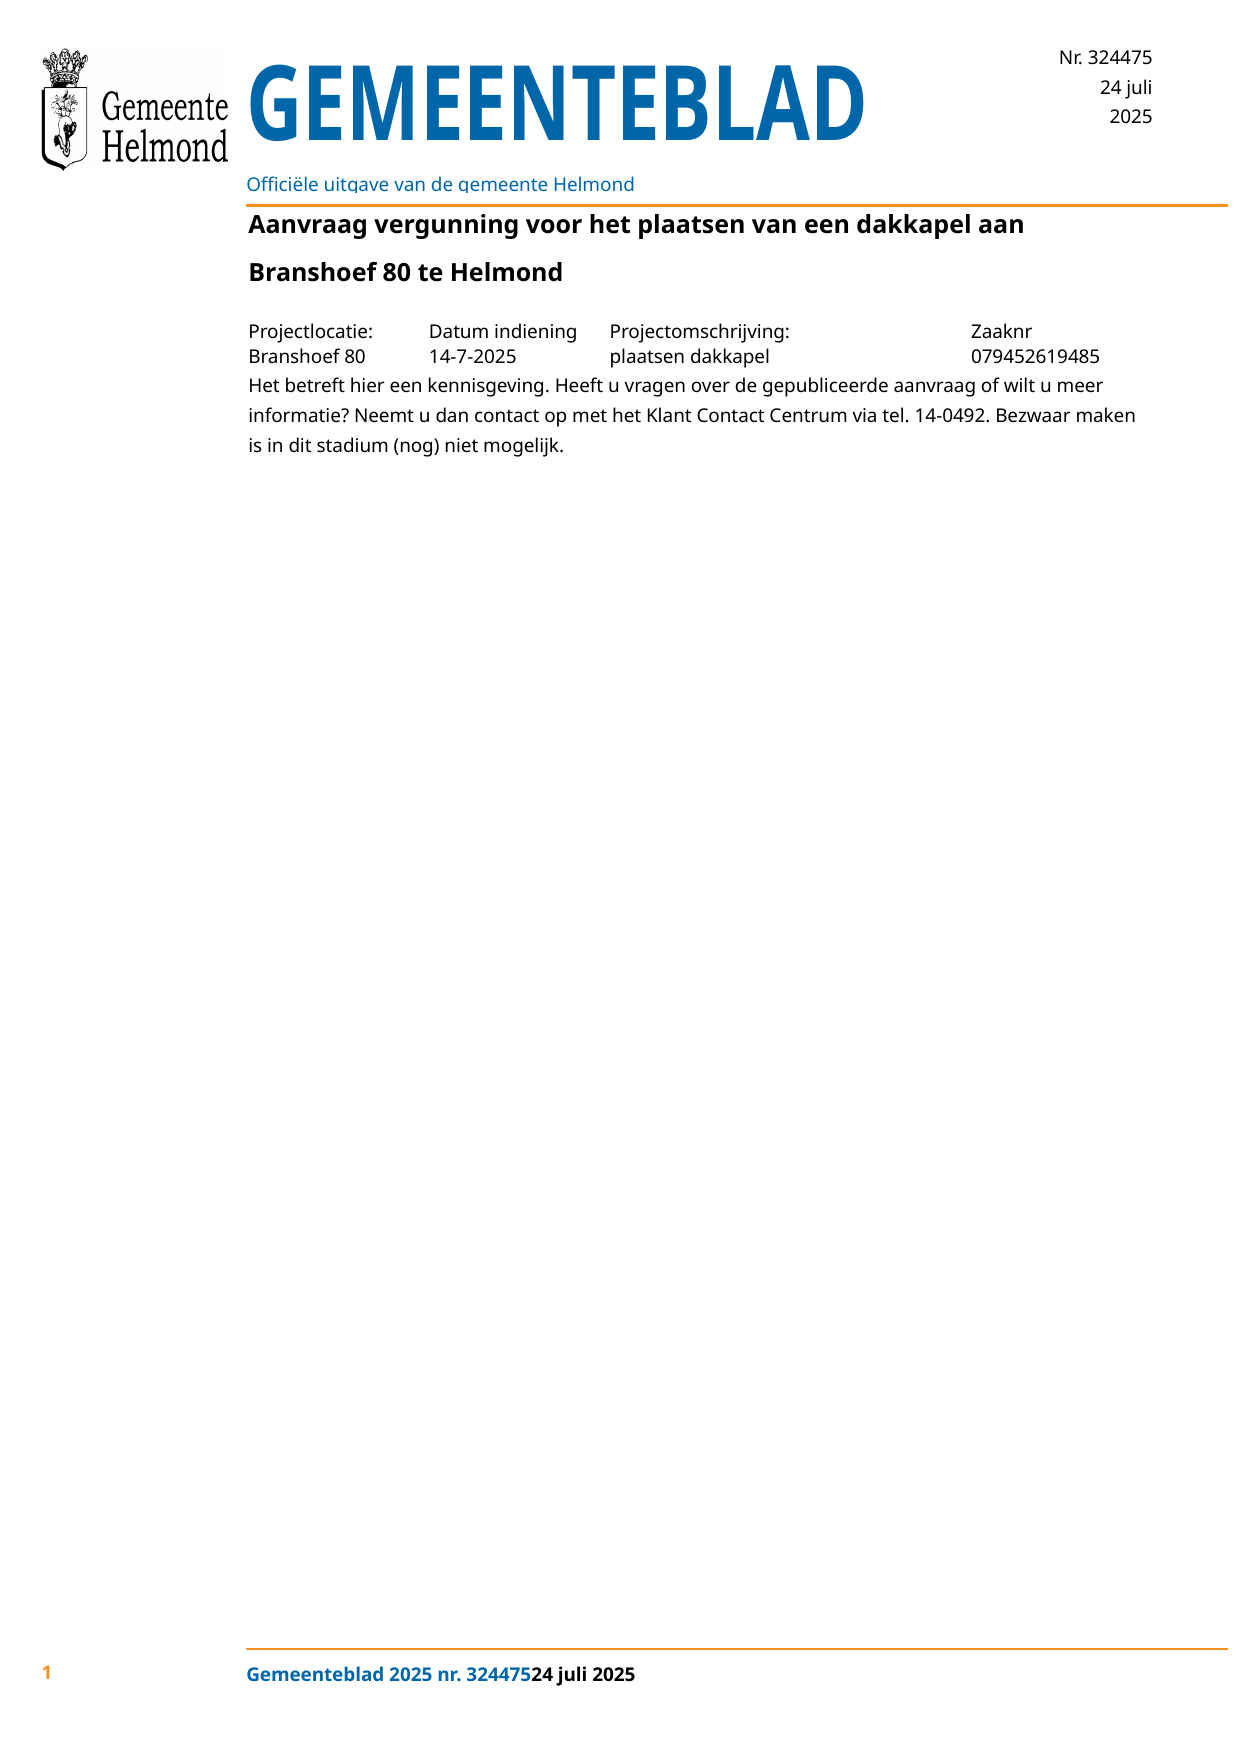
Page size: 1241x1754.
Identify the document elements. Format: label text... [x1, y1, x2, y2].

table_cell [790, 344, 971, 369]
table_header Projectomschrijving: [609, 318, 790, 344]
table_cell plaatsen dakkapel [609, 344, 790, 369]
table_header [790, 318, 971, 344]
table_cell 14-7-2025 [429, 344, 609, 369]
table_header Projectlocatie: [248, 318, 429, 344]
text Aanvraag vergunning voor het plaatsen van een dakkapel aan Branshoef 80 te Helmond [248, 207, 1152, 288]
table_cell Branshoef 80 [248, 344, 429, 369]
table_header Datum indiening [429, 318, 609, 344]
table_cell 079452619485 [971, 344, 1152, 369]
text Het betreft hier een kennisgeving. Heeft u vragen over de gepubliceerde aanvraag of wilt u meer informatie? Neemt u dan contact op met het Klant Contact Centrum via tel. 14-0492. Bezwaar maken is in dit stadium (nog) niet mogelijk. [248, 373, 1152, 458]
table_header Zaaknr [971, 318, 1152, 344]
picture [41, 47, 231, 172]
